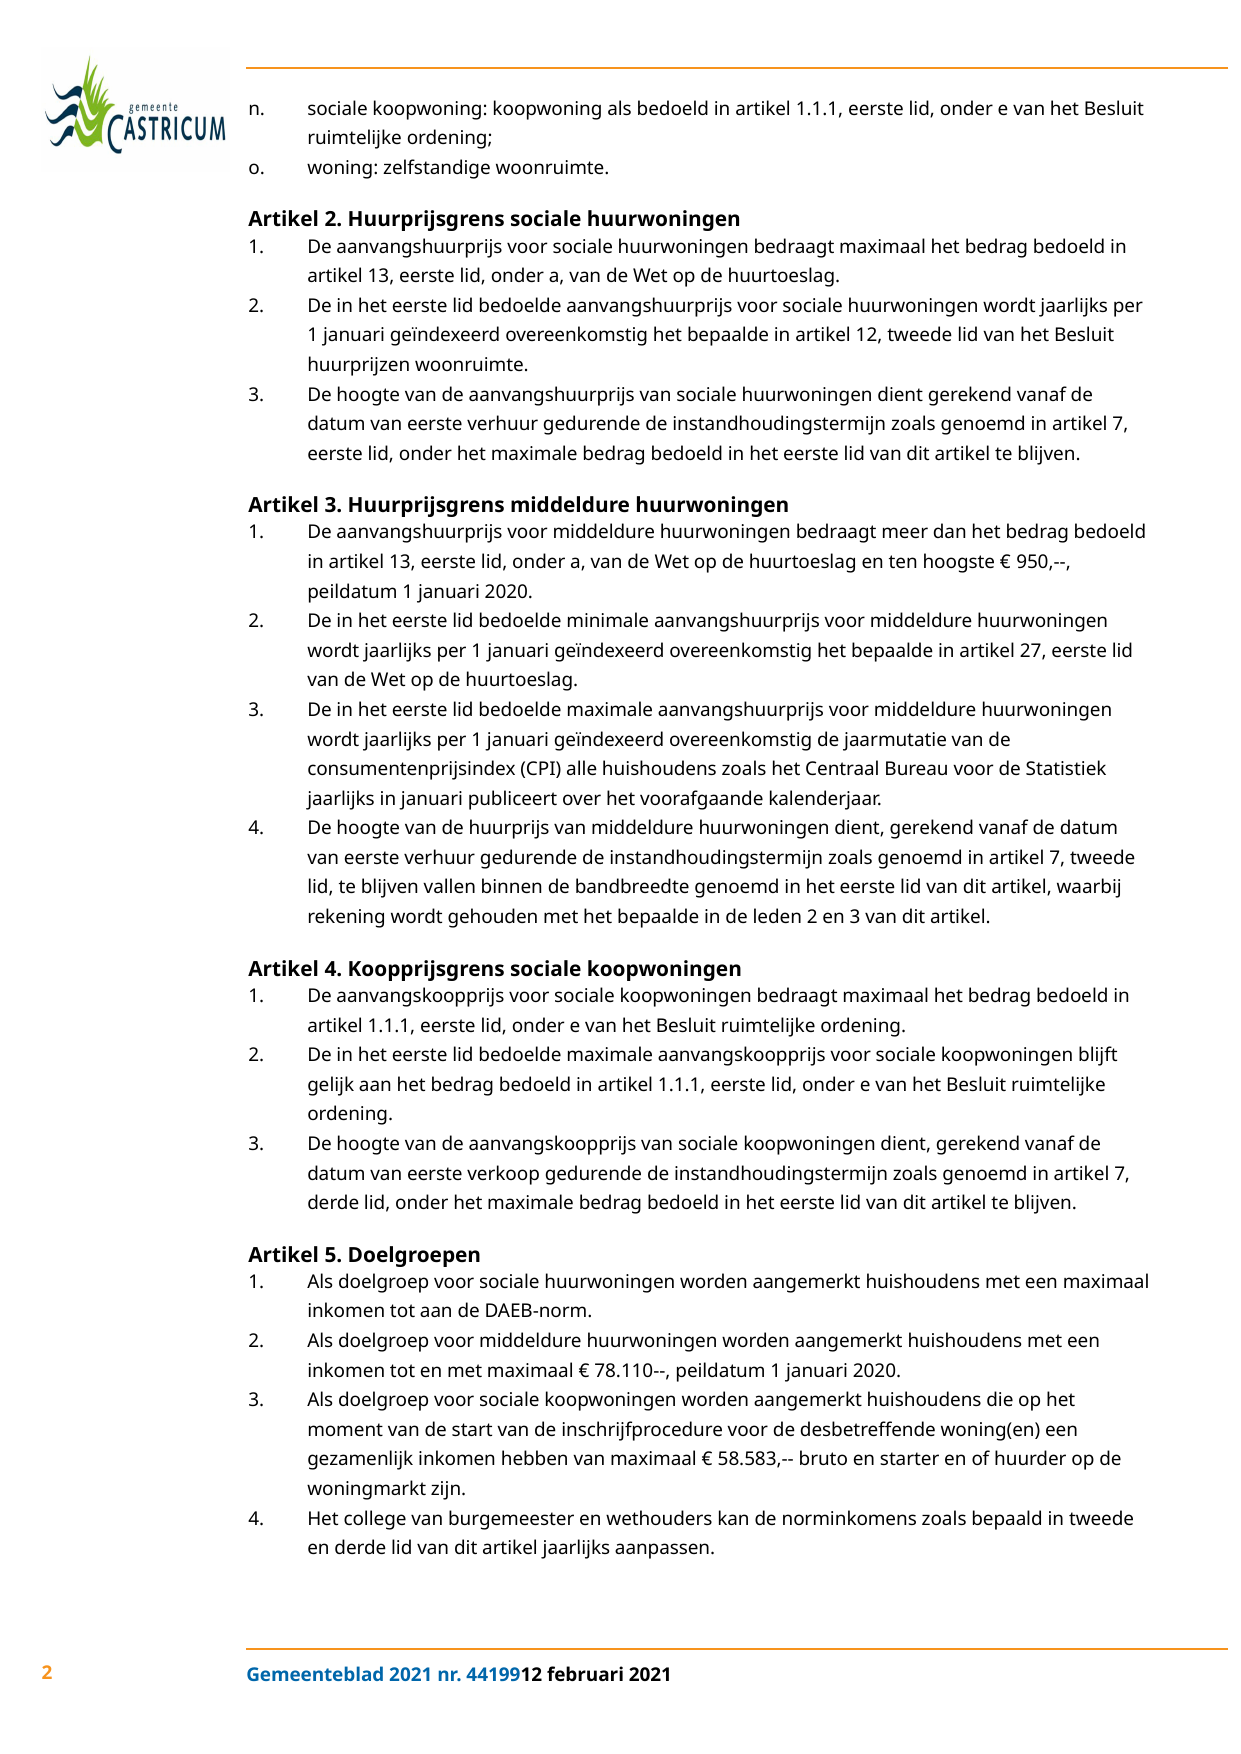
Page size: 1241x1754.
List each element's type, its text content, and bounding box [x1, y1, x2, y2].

list De in het eerste lid bedoelde minimale aanvangshuurprijs voor middeldure huurwoningen wordt jaarlijks per 1 januari geïndexeerd overeenkomstig het bepaalde in artikel 27, eerste lid van de Wet op de huurtoeslag. [248, 607, 1152, 692]
list De hoogte van de aanvangskoopprijs van sociale koopwoningen dient, gerekend vanaf de datum van eerste verkoop gedurende de instandhoudingstermijn zoals genoemd in artikel 7, derde lid, onder het maximale bedrag bedoeld in het eerste lid van dit artikel te blijven. [248, 1130, 1152, 1215]
list De in het eerste lid bedoelde maximale aanvangshuurprijs voor middeldure huurwoningen wordt jaarlijks per 1 januari geïndexeerd overeenkomstig de jaarmutatie van de consumentenprijsindex (CPI) alle huishoudens zoals het Centraal Bureau voor de Statistiek jaarlijks in januari publiceert over het voorafgaande kalenderjaar. [248, 696, 1152, 811]
text Artikel 2. Huurprijsgrens sociale huurwoningen [248, 204, 1152, 233]
list Als doelgroep voor middeldure huurwoningen worden aangemerkt huishoudens met een inkomen tot en met maximaal € 78.110--, peildatum 1 januari 2020. [248, 1327, 1152, 1383]
list woning: zelfstandige woonruimte. [248, 154, 1152, 180]
list De aanvangshuurprijs voor middeldure huurwoningen bedraagt meer dan het bedrag bedoeld in artikel 13, eerste lid, onder a, van de Wet op de huurtoeslag en ten hoogste € 950,--, peildatum 1 januari 2020. [248, 519, 1152, 604]
picture [41, 47, 231, 172]
list De in het eerste lid bedoelde maximale aanvangskoopprijs voor sociale koopwoningen blijft gelijk aan het bedrag bedoeld in artikel 1.1.1, eerste lid, onder e van het Besluit ruimtelijke ordening. [248, 1041, 1152, 1126]
list De in het eerste lid bedoelde aanvangshuurprijs voor sociale huurwoningen wordt jaarlijks per 1 januari geïndexeerd overeenkomstig het bepaalde in artikel 12, tweede lid van het Besluit huurprijzen woonruimte. [248, 292, 1152, 377]
text Artikel 4. Koopprijsgrens sociale koopwoningen [248, 954, 1152, 982]
list Het college van burgemeester en wethouders kan de norminkomens zoals bepaald in tweede en derde lid van dit artikel jaarlijks aanpassen. [248, 1505, 1152, 1560]
list De hoogte van de aanvangshuurprijs van sociale huurwoningen dient gerekend vanaf de datum van eerste verhuur gedurende de instandhoudingstermijn zoals genoemd in artikel 7, eerste lid, onder het maximale bedrag bedoeld in het eerste lid van dit artikel te blijven. [248, 381, 1152, 466]
list De hoogte van de huurprijs van middeldure huurwoningen dient, gerekend vanaf de datum van eerste verhuur gedurende de instandhoudingstermijn zoals genoemd in artikel 7, tweede lid, te blijven vallen binnen de bandbreedte genoemd in het eerste lid van dit artikel, waarbij rekening wordt gehouden met het bepaalde in de leden 2 en 3 van dit artikel. [248, 814, 1152, 929]
list sociale koopwoning: koopwoning als bedoeld in artikel 1.1.1, eerste lid, onder e van het Besluit ruimtelijke ordening; [248, 95, 1152, 150]
list De aanvangshuurprijs voor sociale huurwoningen bedraagt maximaal het bedrag bedoeld in artikel 13, eerste lid, onder a, van de Wet op de huurtoeslag. [248, 233, 1152, 288]
text Artikel 5. Doelgroepen [248, 1240, 1152, 1268]
list De aanvangskoopprijs voor sociale koopwoningen bedraagt maximaal het bedrag bedoeld in artikel 1.1.1, eerste lid, onder e van het Besluit ruimtelijke ordening. [248, 982, 1152, 1037]
text Artikel 3. Huurprijsgrens middeldure huurwoningen [248, 490, 1152, 519]
list Als doelgroep voor sociale koopwoningen worden aangemerkt huishoudens die op het moment van de start van de inschrijfprocedure voor de desbetreffende woning(en) een gezamenlijk inkomen hebben van maximaal € 58.583,-- bruto en starter en of huurder op de woningmarkt zijn. [248, 1386, 1152, 1501]
list Als doelgroep voor sociale huurwoningen worden aangemerkt huishoudens met een maximaal inkomen tot aan de DAEB-norm. [248, 1268, 1152, 1323]
